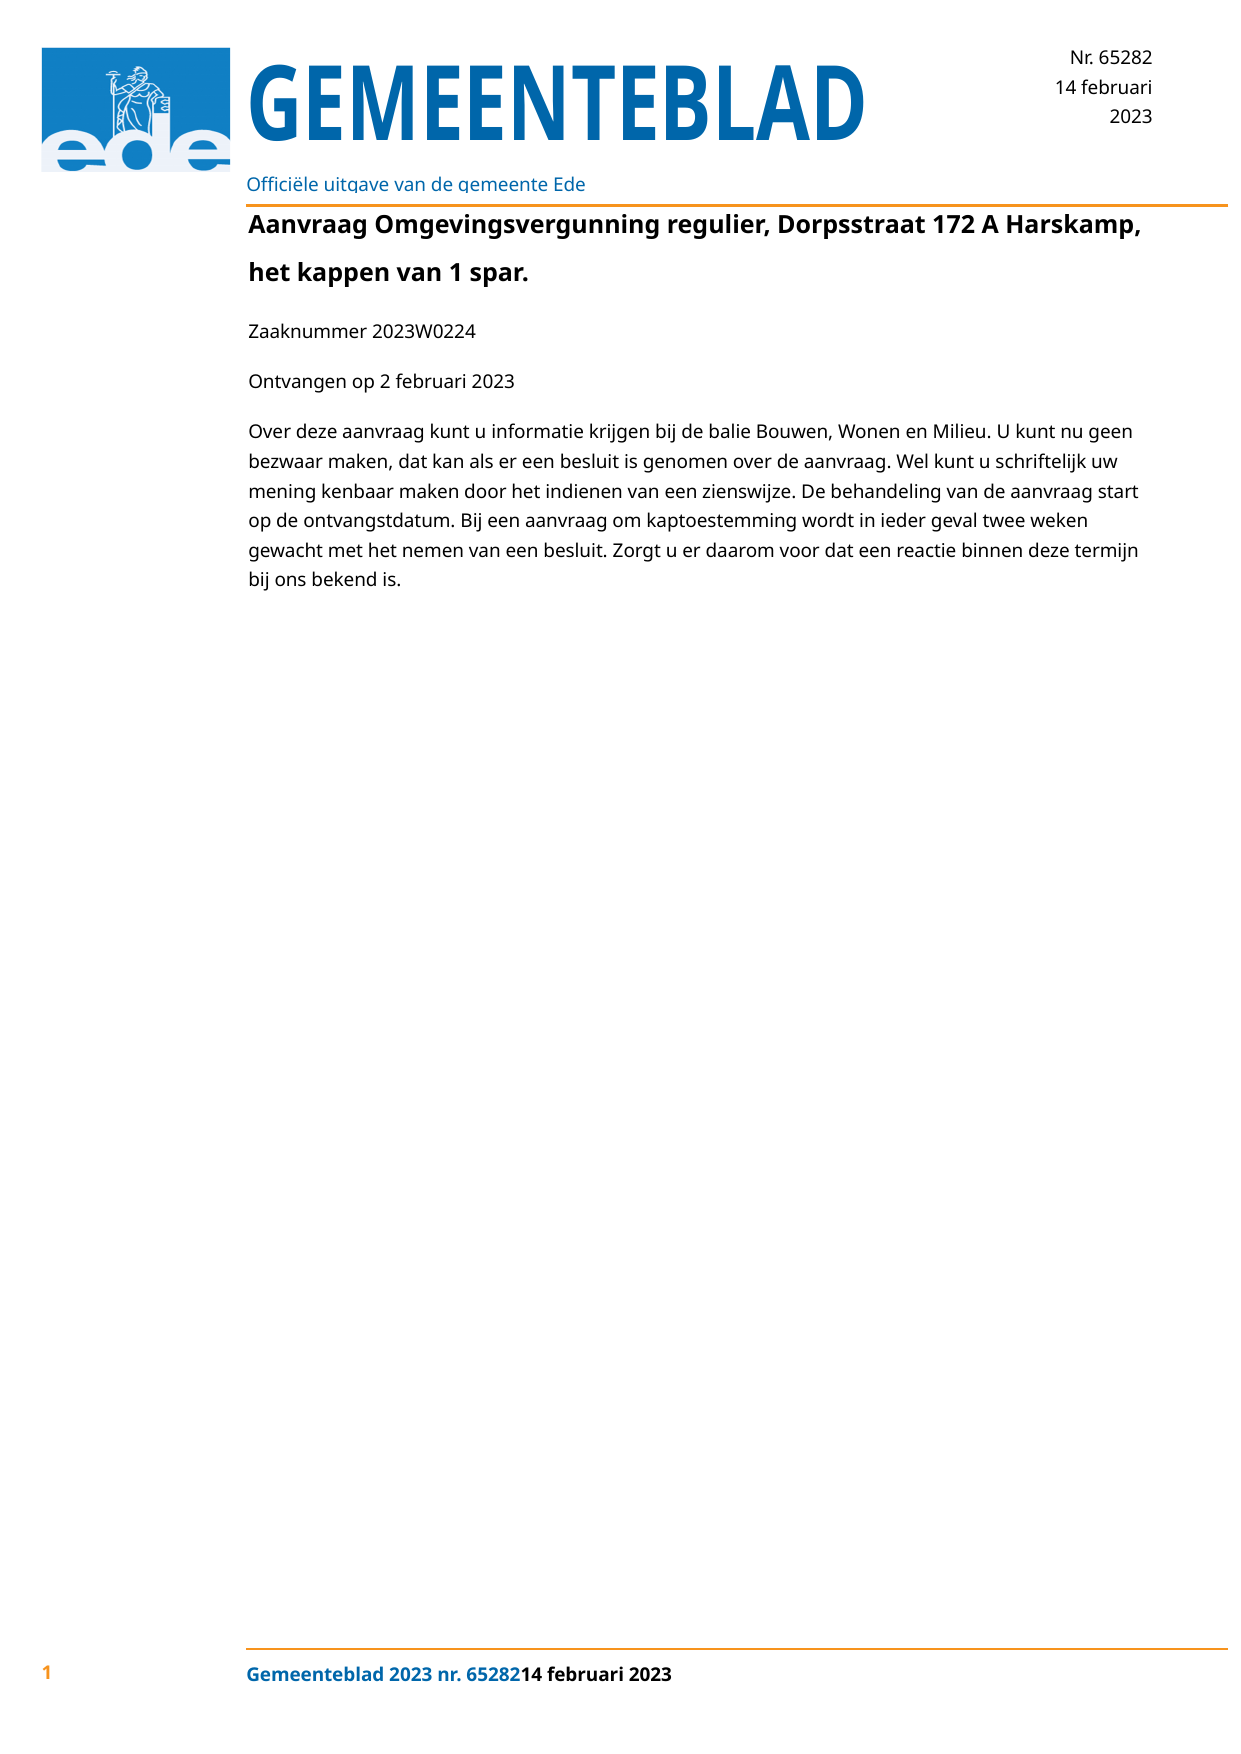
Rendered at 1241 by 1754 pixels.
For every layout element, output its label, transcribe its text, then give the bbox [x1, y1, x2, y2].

text Zaaknummer 2023W0224 [248, 318, 1152, 344]
picture [41, 47, 231, 172]
text Ontvangen op 2 februari 2023 [248, 368, 1152, 394]
text Aanvraag Omgevingsvergunning regulier, Dorpsstraat 172 A Harskamp, het kappen van 1 spar. [248, 207, 1152, 288]
text Over deze aanvraag kunt u informatie krijgen bij de balie Bouwen, Wonen en Milieu. U kunt nu geen bezwaar maken, dat kan als er een besluit is genomen over de aanvraag. Wel kunt u schriftelijk uw mening kenbaar maken door het indienen van een zienswijze. De behandeling van de aanvraag start op de ontvangstdatum. Bij een aanvraag om kaptoestemming wordt in ieder geval twee weken gewacht met het nemen van een besluit. Zorgt u er daarom voor dat een reactie binnen deze termijn bij ons bekend is. [248, 419, 1152, 592]
